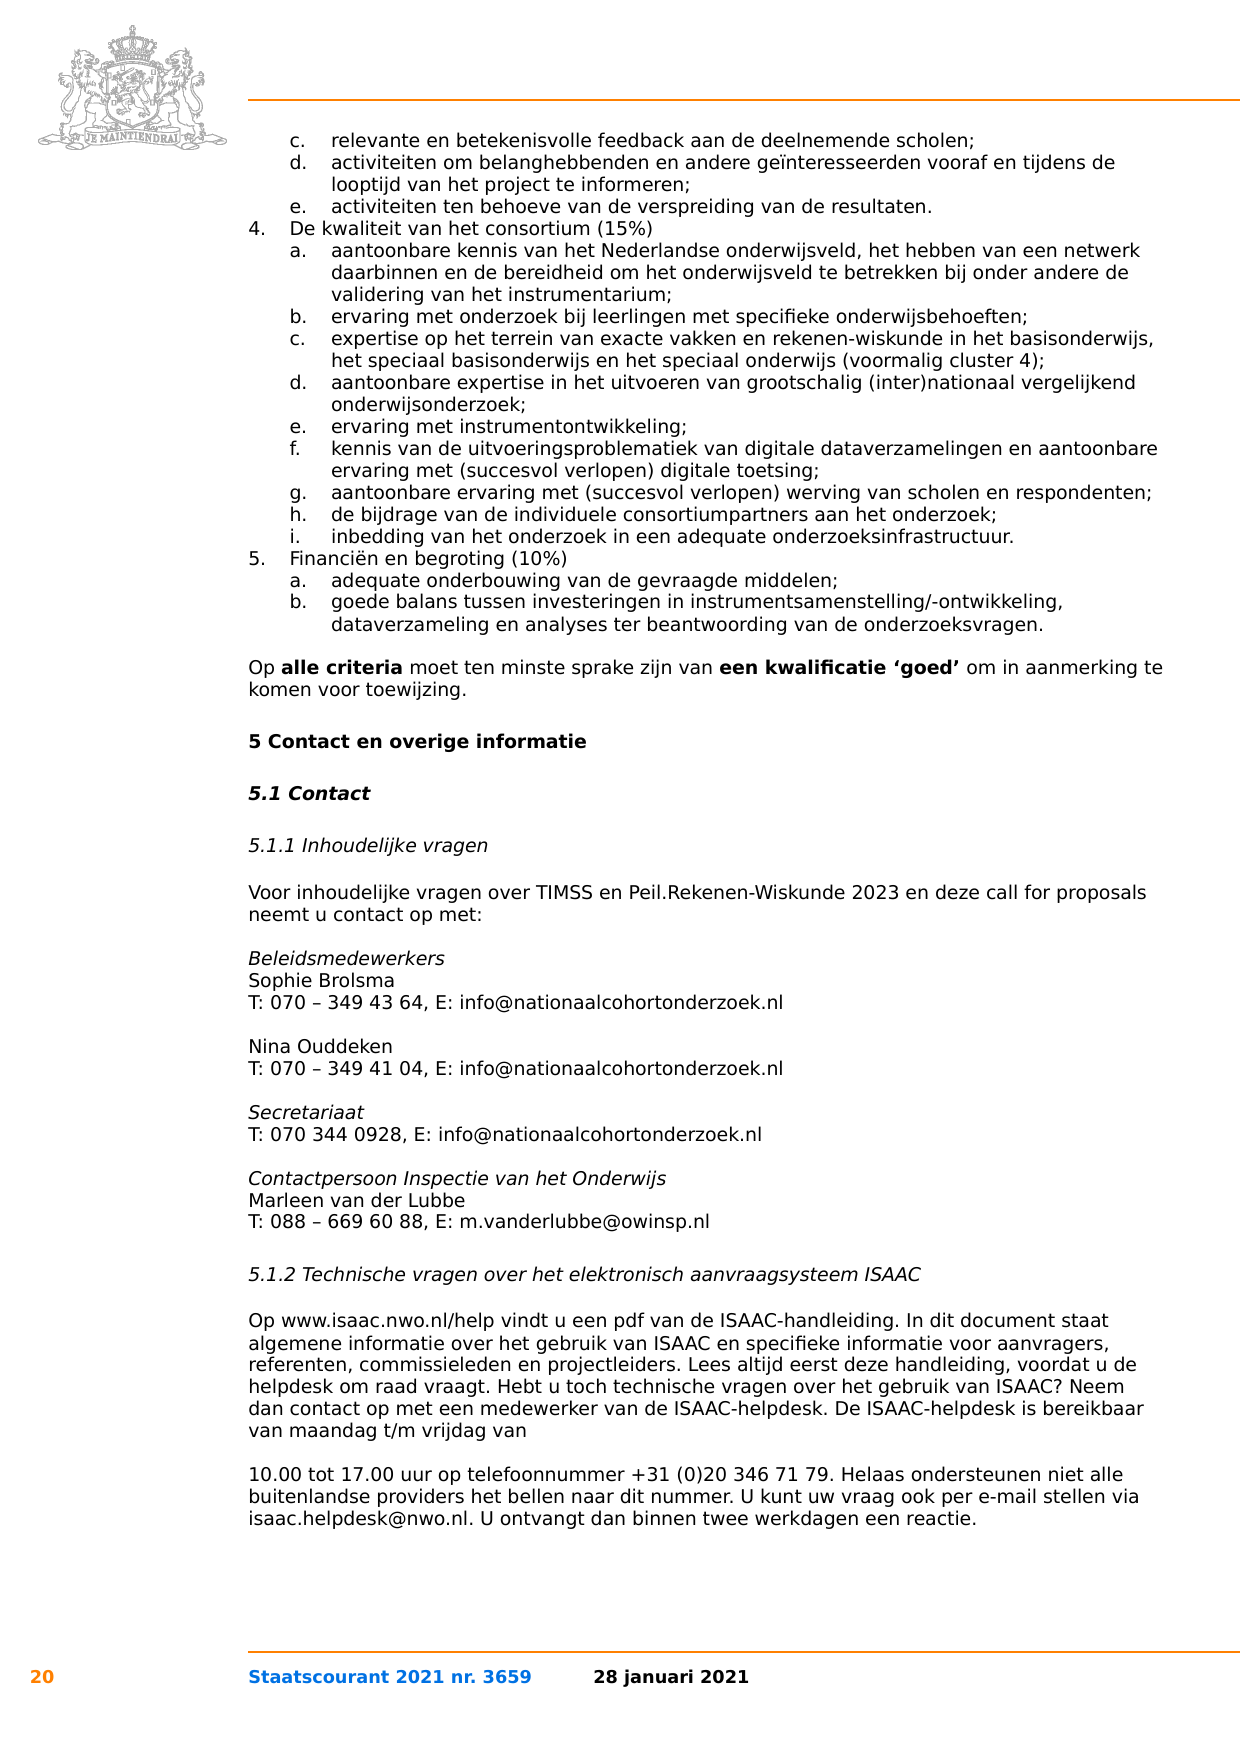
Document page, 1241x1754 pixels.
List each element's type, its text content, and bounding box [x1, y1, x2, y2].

text Beleidsmedewerkers [248, 948, 1163, 970]
text i. inbedding van het onderzoek in een adequate onderzoeksinfrastructuur. [289, 526, 1163, 547]
text T: 070 344 0928, E: info@nationaalcohortonderzoek.nl [248, 1124, 1163, 1146]
text h. de bijdrage van de individuele consortiumpartners aan het onderzoek; [289, 503, 1163, 526]
text a. aantoonbare kennis van het Nederlandse onderwijsveld, het hebben van een netwerk daarbinnen en de bereidheid om het onderwijsveld te betrekken bij onder andere de validering van het instrumentarium; [289, 240, 1163, 306]
text 4. De kwaliteit van het consortium (15%) [248, 218, 1163, 240]
text c. expertise op het terrein van exacte vakken en rekenen-wiskunde in het basisonderwijs, het speciaal basisonderwijs en het speciaal onderwijs (voormalig cluster 4); [289, 328, 1163, 372]
text a. adequate onderbouwing van de gevraagde middelen; [289, 569, 1163, 591]
text Op www.isaac.nwo.nl/help vindt u een pdf van de ISAAC-handleiding. In dit document staat algemene informatie over het gebruik van ISAAC en specifieke informatie voor aanvragers, referenten, commissieleden en projectleiders. Lees altijd eerst deze handleiding, voordat u de helpdesk om raad vraagt. Hebt u toch technische vragen over het gebruik van ISAAC? Neem dan contact op met een medewerker van de ISAAC-helpdesk. De ISAAC-helpdesk is bereikbaar van maandag t/m vrijdag van [248, 1310, 1163, 1442]
text 5. Financiën en begroting (10%) [248, 547, 1163, 569]
text Contactpersoon Inspectie van het Onderwijs [248, 1167, 1163, 1189]
text d. aantoonbare expertise in het uitvoeren van grootschalig (inter)nationaal vergelijkend onderwijsonderzoek; [289, 372, 1163, 416]
text b. goede balans tussen investeringen in instrumentsamenstelling/-ontwikkeling, dataverzameling en analyses ter beantwoording van de onderzoeksvragen. [289, 591, 1163, 635]
text T: 070 – 349 41 04, E: info@nationaalcohortonderzoek.nl [248, 1058, 1163, 1080]
subtitle 5 Contact en overige informatie [248, 731, 1163, 753]
subtitle 5.1.1 Inhoudelijke vragen [248, 835, 1163, 857]
text b. ervaring met onderzoek bij leerlingen met specifieke onderwijsbehoeften; [289, 306, 1163, 328]
picture [38, 25, 227, 150]
text g. aantoonbare ervaring met (succesvol verlopen) werving van scholen en respondenten; [289, 482, 1163, 503]
text f. kennis van de uitvoeringsproblematiek van digitale dataverzamelingen en aantoonbare ervaring met (succesvol verlopen) digitale toetsing; [289, 438, 1163, 482]
text T: 088 – 669 60 88, E: m.vanderlubbe@owinsp.nl [248, 1211, 1163, 1233]
text Op alle criteria moet ten minste sprake zijn van een kwalificatie ‘goed’ om in aanmerking te komen voor toewijzing. [248, 657, 1163, 701]
text Nina Ouddeken [248, 1036, 1163, 1058]
text 10.00 tot 17.00 uur op telefoonnummer +31 (0)20 346 71 79. Helaas ondersteunen niet alle buitenlandse providers het bellen naar dit nummer. U kunt uw vraag ook per e-mail stellen via isaac.helpdesk@nwo.nl. U ontvangt dan binnen twee werkdagen een reactie. [248, 1464, 1163, 1530]
text Marleen van der Lubbe [248, 1189, 1163, 1211]
text d. activiteiten om belanghebbenden en andere geïnteresseerden vooraf en tijdens de looptijd van het project te informeren; [289, 152, 1163, 196]
text Voor inhoudelijke vragen over TIMSS en Peil.Rekenen-Wiskunde 2023 en deze call for proposals neemt u contact op met: [248, 882, 1163, 926]
text e. ervaring met instrumentontwikkeling; [289, 416, 1163, 438]
subtitle 5.1 Contact [248, 783, 1163, 805]
subtitle 5.1.2 Technische vragen over het elektronisch aanvraagsysteem ISAAC [248, 1263, 1163, 1285]
text Sophie Brolsma [248, 970, 1163, 992]
text e. activiteiten ten behoeve van de verspreiding van de resultaten. [289, 196, 1163, 218]
text c. relevante en betekenisvolle feedback aan de deelnemende scholen; [289, 130, 1163, 152]
text T: 070 – 349 43 64, E: info@nationaalcohortonderzoek.nl [248, 992, 1163, 1014]
text Secretariaat [248, 1102, 1163, 1124]
